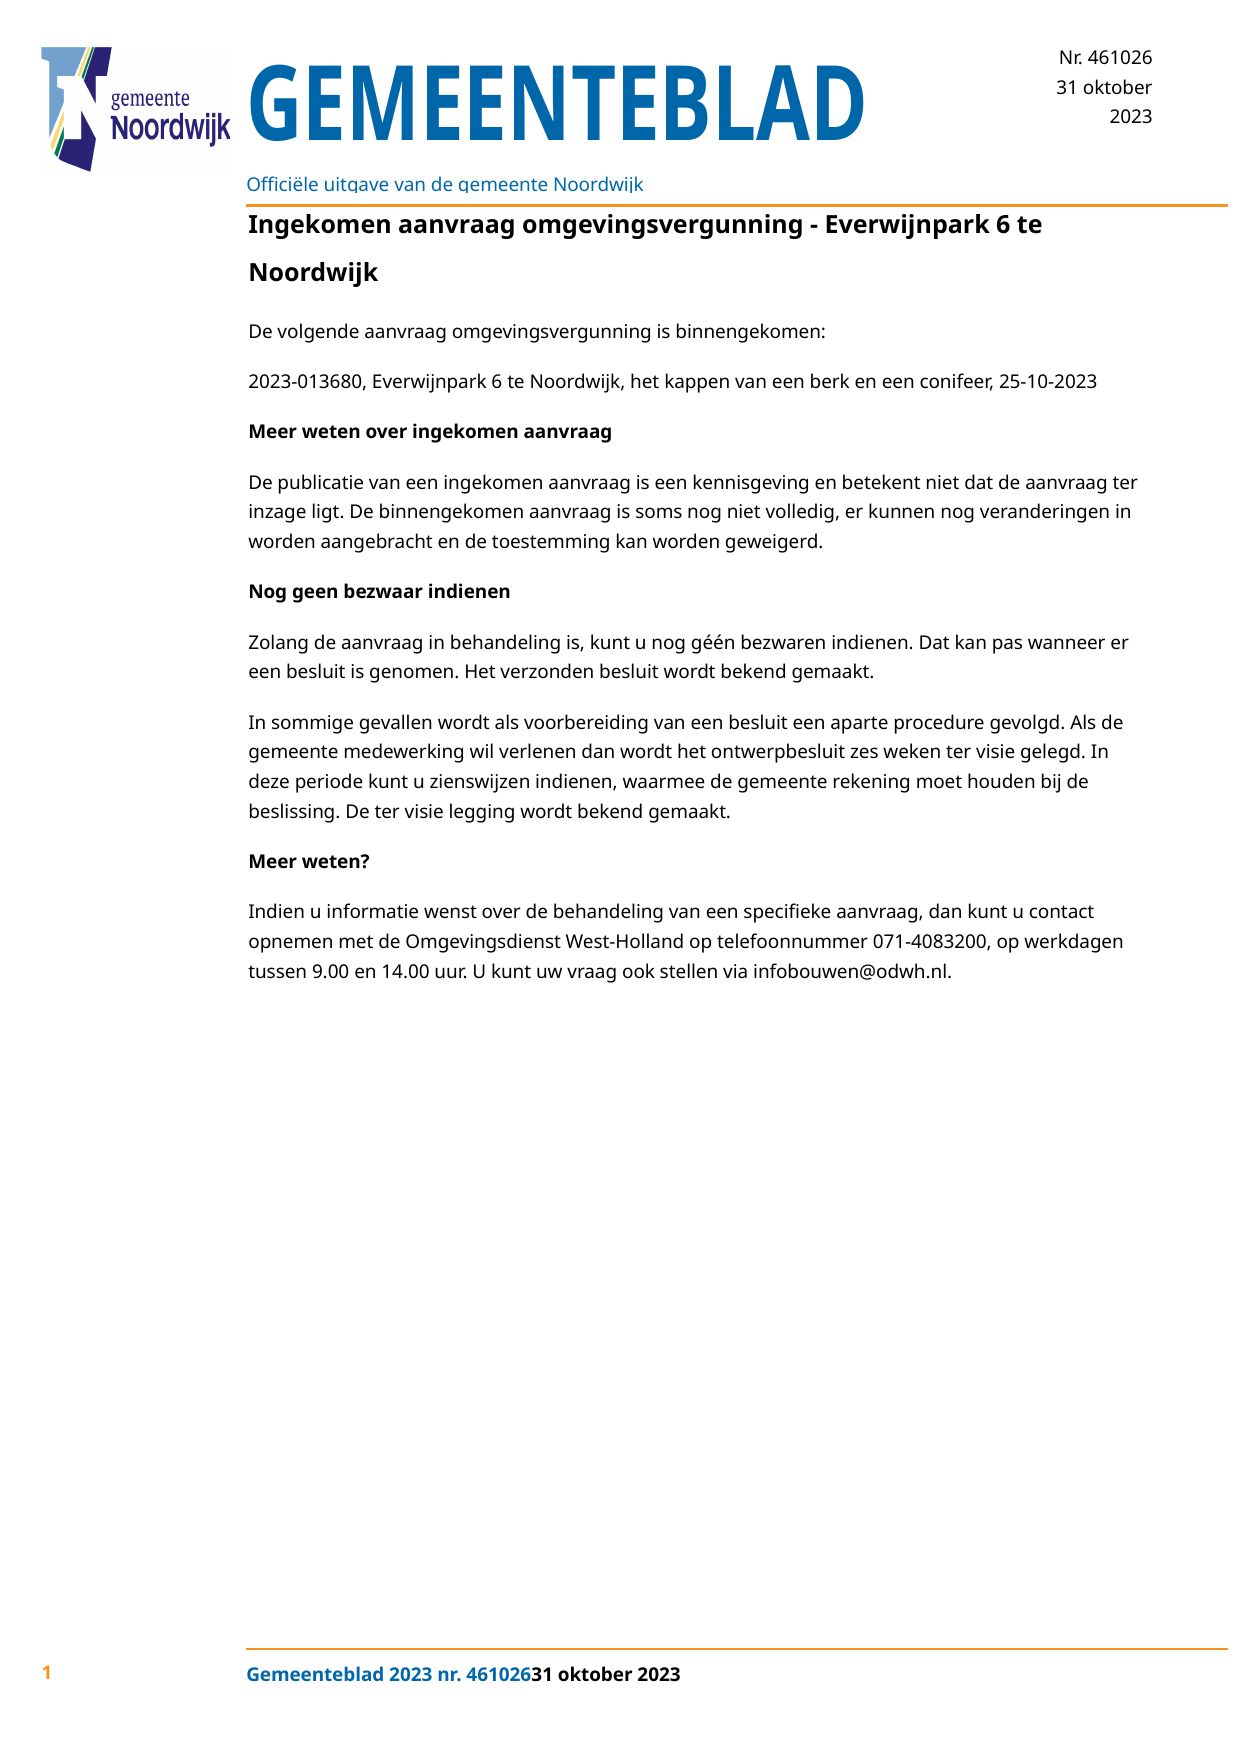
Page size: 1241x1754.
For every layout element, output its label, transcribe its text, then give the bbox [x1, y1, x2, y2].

text Meer weten? [248, 848, 1152, 874]
picture [41, 47, 231, 172]
text De volgende aanvraag omgevingsvergunning is binnengekomen: [248, 318, 1152, 344]
text De publicatie van een ingekomen aanvraag is een kennisgeving en betekent niet dat de aanvraag ter inzage ligt. De binnengekomen aanvraag is soms nog niet volledig, er kunnen nog veranderingen in worden aangebracht en de toestemming kan worden geweigerd. [248, 469, 1152, 554]
text Indien u informatie wenst over de behandeling van een specifieke aanvraag, dan kunt u contact opnemen met de Omgevingsdienst West-Holland op telefoonnummer 071-4083200, op werkdagen tussen 9.00 en 14.00 uur. U kunt uw vraag ook stellen via infobouwen@odwh.nl. [248, 899, 1152, 984]
text 2023-013680, Everwijnpark 6 te Noordwijk, het kappen van een berk en een conifeer, 25-10-2023 [248, 368, 1152, 394]
text Meer weten over ingekomen aanvraag [248, 419, 1152, 444]
text Nog geen bezwaar indienen [248, 579, 1152, 604]
text In sommige gevallen wordt als voorbereiding van een besluit een aparte procedure gevolgd. Als de gemeente medewerking wil verlenen dan wordt het ontwerpbesluit zes weken ter visie gelegd. In deze periode kunt u zienswijzen indienen, waarmee de gemeente rekening moet houden bij de beslissing. De ter visie legging wordt bekend gemaakt. [248, 709, 1152, 824]
text Zolang de aanvraag in behandeling is, kunt u nog géén bezwaren indienen. Dat kan pas wanneer er een besluit is genomen. Het verzonden besluit wordt bekend gemaakt. [248, 629, 1152, 684]
text Ingekomen aanvraag omgevingsvergunning - Everwijnpark 6 te Noordwijk [248, 207, 1152, 288]
